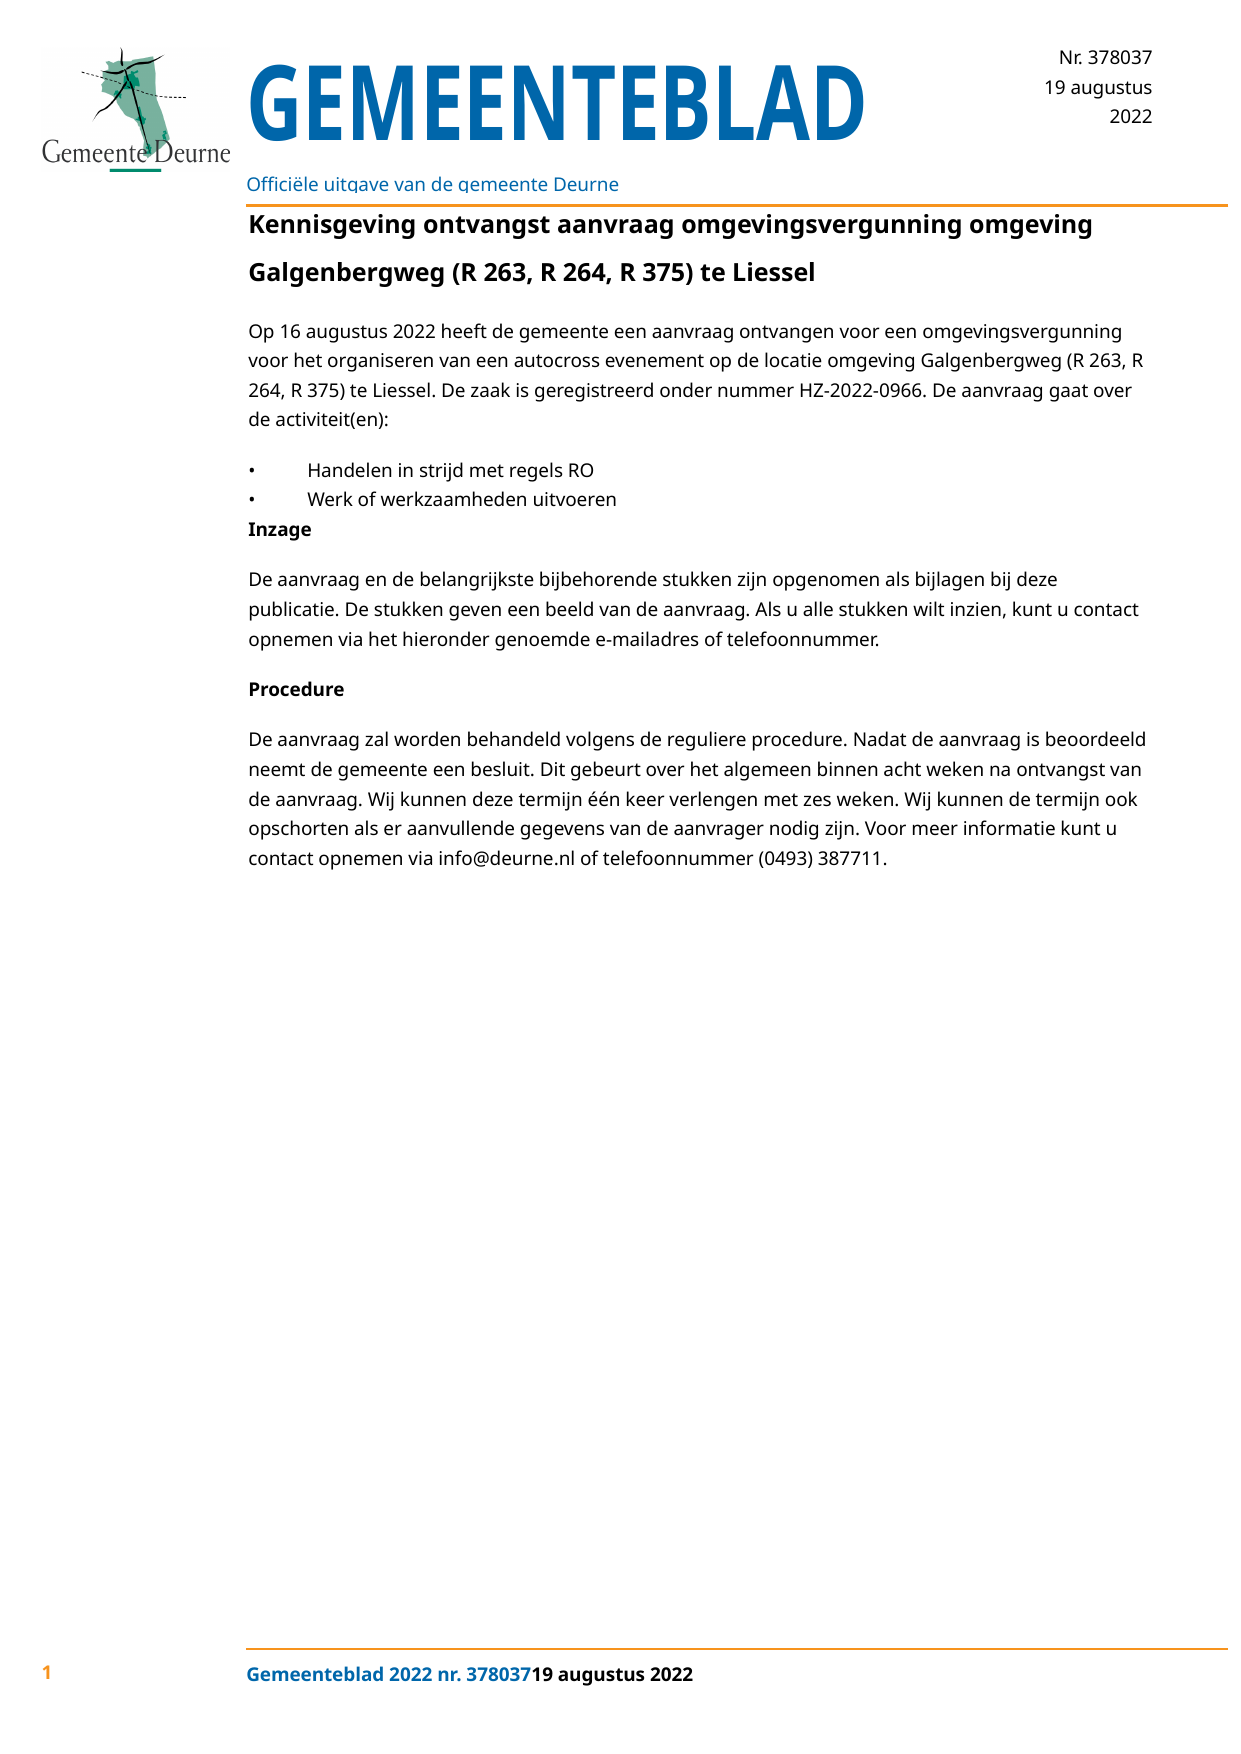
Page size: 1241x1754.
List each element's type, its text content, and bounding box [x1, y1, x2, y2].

text Procedure [248, 676, 1152, 702]
picture [41, 47, 231, 172]
text Inzage [248, 516, 1152, 542]
text Kennisgeving ontvangst aanvraag omgevingsvergunning omgeving Galgenbergweg (R 263, R 264, R 375) te Liessel [248, 207, 1152, 288]
list Handelen in strijd met regels RO [248, 457, 1152, 483]
text Op 16 augustus 2022 heeft de gemeente een aanvraag ontvangen voor een omgevingsvergunning voor het organiseren van een autocross evenement op de locatie omgeving Galgenbergweg (R 263, R 264, R 375) te Liessel. De zaak is geregistreerd onder nummer HZ-2022-0966. De aanvraag gaat over de activiteit(en): [248, 318, 1152, 432]
text De aanvraag zal worden behandeld volgens de reguliere procedure. Nadat de aanvraag is beoordeeld neemt de gemeente een besluit. Dit gebeurt over het algemeen binnen acht weken na ontvangst van de aanvraag. Wij kunnen deze termijn één keer verlengen met zes weken. Wij kunnen de termijn ook opschorten als er aanvullende gegevens van de aanvrager nodig zijn. Voor meer informatie kunt u contact opnemen via info@deurne.nl of telefoonnummer (0493) 387711. [248, 727, 1152, 871]
list Werk of werkzaamheden uitvoeren [248, 487, 1152, 512]
text De aanvraag en de belangrijkste bijbehorende stukken zijn opgenomen als bijlagen bij deze publicatie. De stukken geven een beeld van de aanvraag. Als u alle stukken wilt inzien, kunt u contact opnemen via het hieronder genoemde e-mailadres of telefoonnummer. [248, 567, 1152, 652]
